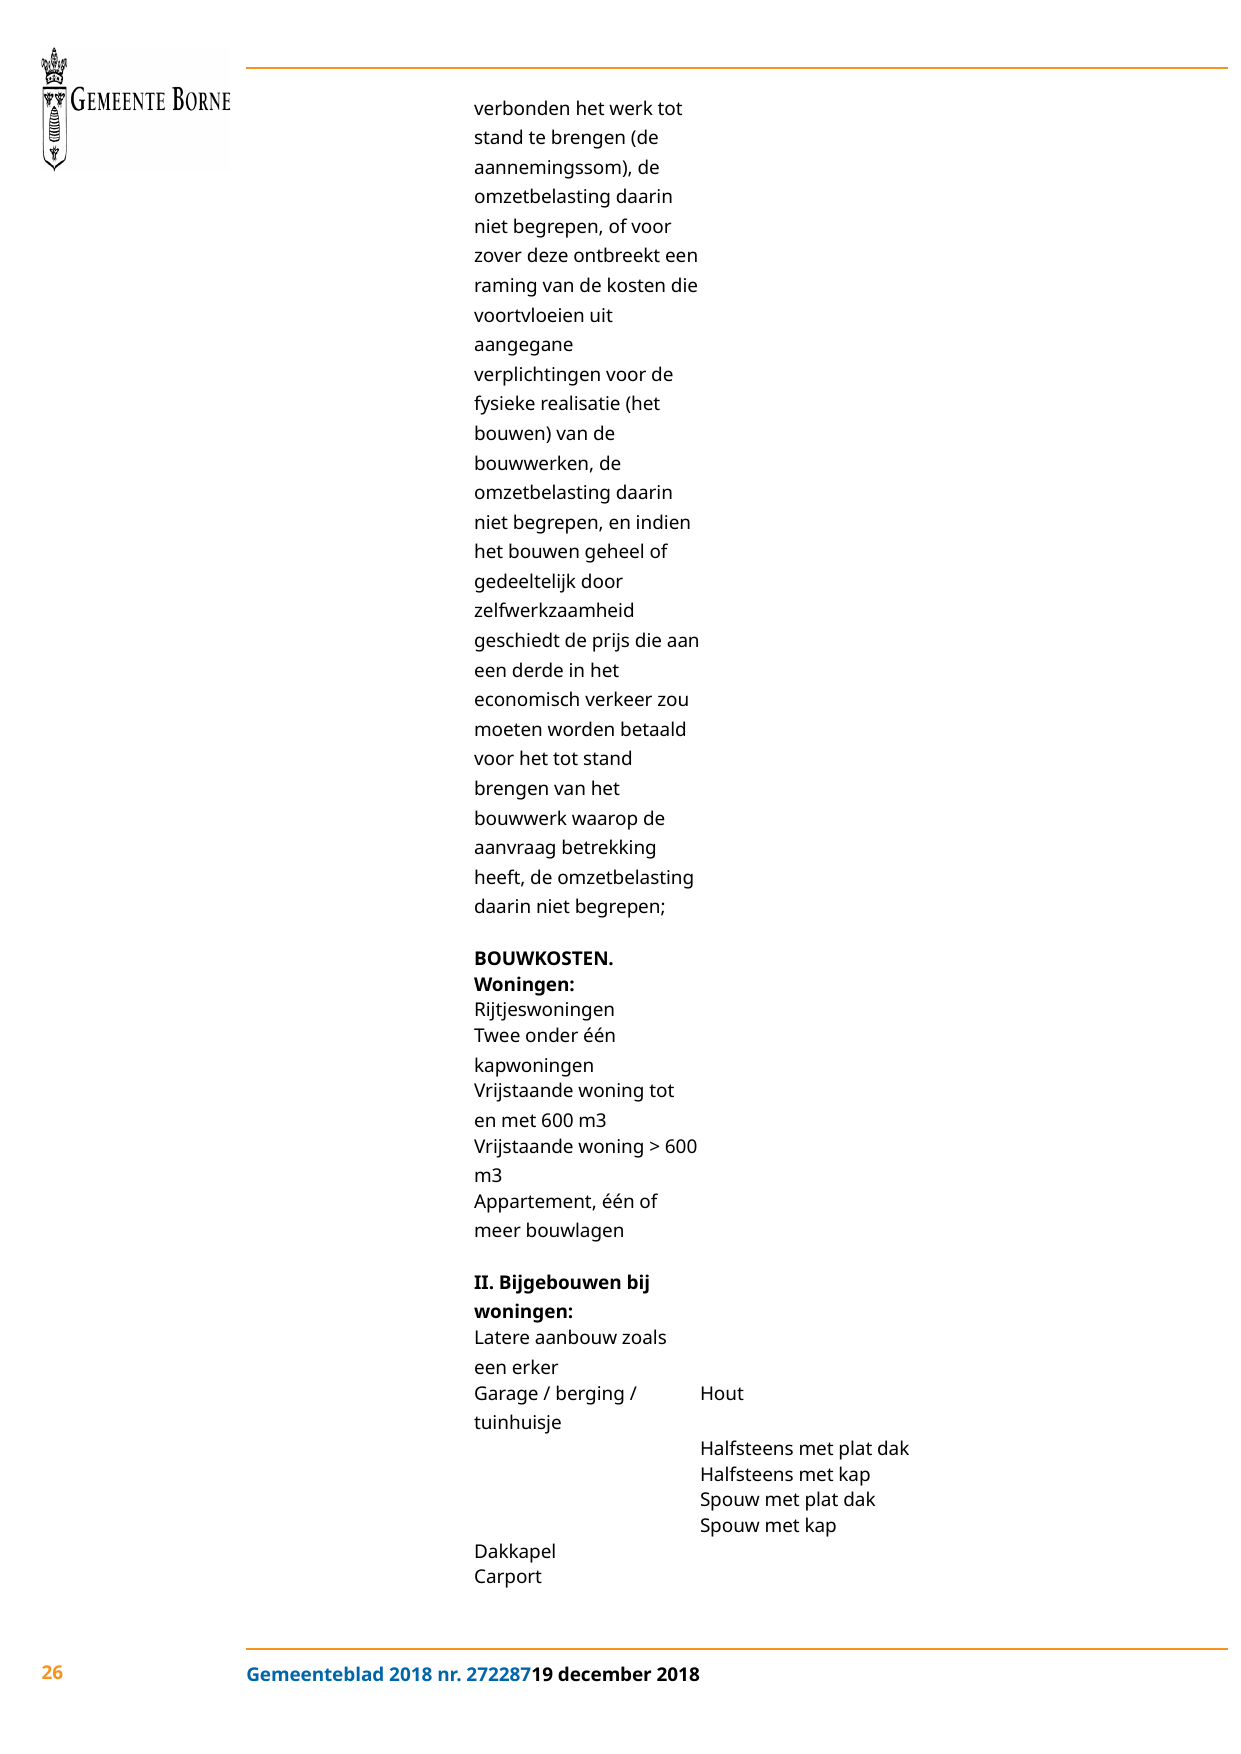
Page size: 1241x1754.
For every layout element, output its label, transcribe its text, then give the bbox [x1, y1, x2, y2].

table_cell Woningen: [474, 971, 700, 996]
table_cell [700, 971, 926, 996]
table_cell [700, 996, 926, 1022]
table_cell Carport [474, 1564, 700, 1589]
table_cell [248, 1325, 474, 1380]
table_cell [248, 1380, 474, 1435]
table_cell [248, 1244, 474, 1269]
table_cell [248, 1512, 474, 1538]
table_cell [700, 1188, 926, 1243]
table_cell [248, 1078, 474, 1133]
table_cell [474, 1461, 700, 1487]
picture [41, 47, 231, 172]
table_cell [700, 1325, 926, 1380]
table_cell [248, 1133, 474, 1188]
table_cell Garage / berging / tuinhuisje [474, 1380, 700, 1435]
table_cell Spouw met plat dak [700, 1487, 926, 1512]
table_cell [248, 1022, 474, 1077]
table_cell [700, 945, 926, 971]
table_cell [474, 1512, 700, 1538]
table_cell [700, 95, 926, 919]
table_cell BOUWKOSTEN. [474, 945, 700, 971]
table_cell Rijtjeswoningen [474, 996, 700, 1022]
table_cell [248, 1564, 474, 1589]
table_cell [700, 1022, 926, 1077]
table_cell Spouw met kap [700, 1512, 926, 1538]
table_cell Twee onder één kapwoningen [474, 1022, 700, 1077]
table_cell Vrijstaande woning > 600 m3 [474, 1133, 700, 1188]
table_cell [248, 1487, 474, 1512]
table_cell [700, 1244, 926, 1269]
table_cell [248, 1538, 474, 1564]
table_cell [474, 1487, 700, 1512]
table_cell Appartement, één of meer bouwlagen [474, 1188, 700, 1243]
table_cell [700, 1133, 926, 1188]
table_cell [248, 95, 474, 919]
table_cell II. Bijgebouwen bij woningen: [474, 1269, 700, 1324]
table_cell Halfsteens met kap [700, 1461, 926, 1487]
table_cell [248, 919, 474, 945]
table_cell [248, 945, 474, 971]
table_cell [248, 1188, 474, 1243]
table_cell [700, 1269, 926, 1324]
table_cell Vrijstaande woning tot en met 600 m3 [474, 1078, 700, 1133]
table_cell [700, 1078, 926, 1133]
table_cell [700, 1538, 926, 1564]
table_cell verbonden het werk tot stand te brengen (de aannemingssom), de omzetbelasting daarin niet begrepen, of voor zover deze ontbreekt een raming van de kosten die voortvloeien uit aangegane verplichtingen voor de fysieke realisatie (het bouwen) van de bouwwerken, de omzetbelasting daarin niet begrepen, en indien het bouwen geheel of gedeeltelijk door zelfwerkzaamheid geschiedt de prijs die aan een derde in het economisch verkeer zou moeten worden betaald voor het tot stand brengen van het bouwwerk waarop de aanvraag betrekking heeft, de omzetbelasting daarin niet begrepen; [474, 95, 700, 919]
table_cell [474, 919, 700, 945]
table_cell [248, 1435, 474, 1461]
table_cell [474, 1435, 700, 1461]
table_cell [248, 971, 474, 996]
table_cell Latere aanbouw zoals een erker [474, 1325, 700, 1380]
table_cell Dakkapel [474, 1538, 700, 1564]
table_cell [248, 996, 474, 1022]
table_cell [248, 1269, 474, 1324]
table_cell Hout [700, 1380, 926, 1435]
table_cell Halfsteens met plat dak [700, 1435, 926, 1461]
table_cell [474, 1244, 700, 1269]
table_cell [700, 1564, 926, 1589]
table_cell [700, 919, 926, 945]
table_cell [248, 1461, 474, 1487]
